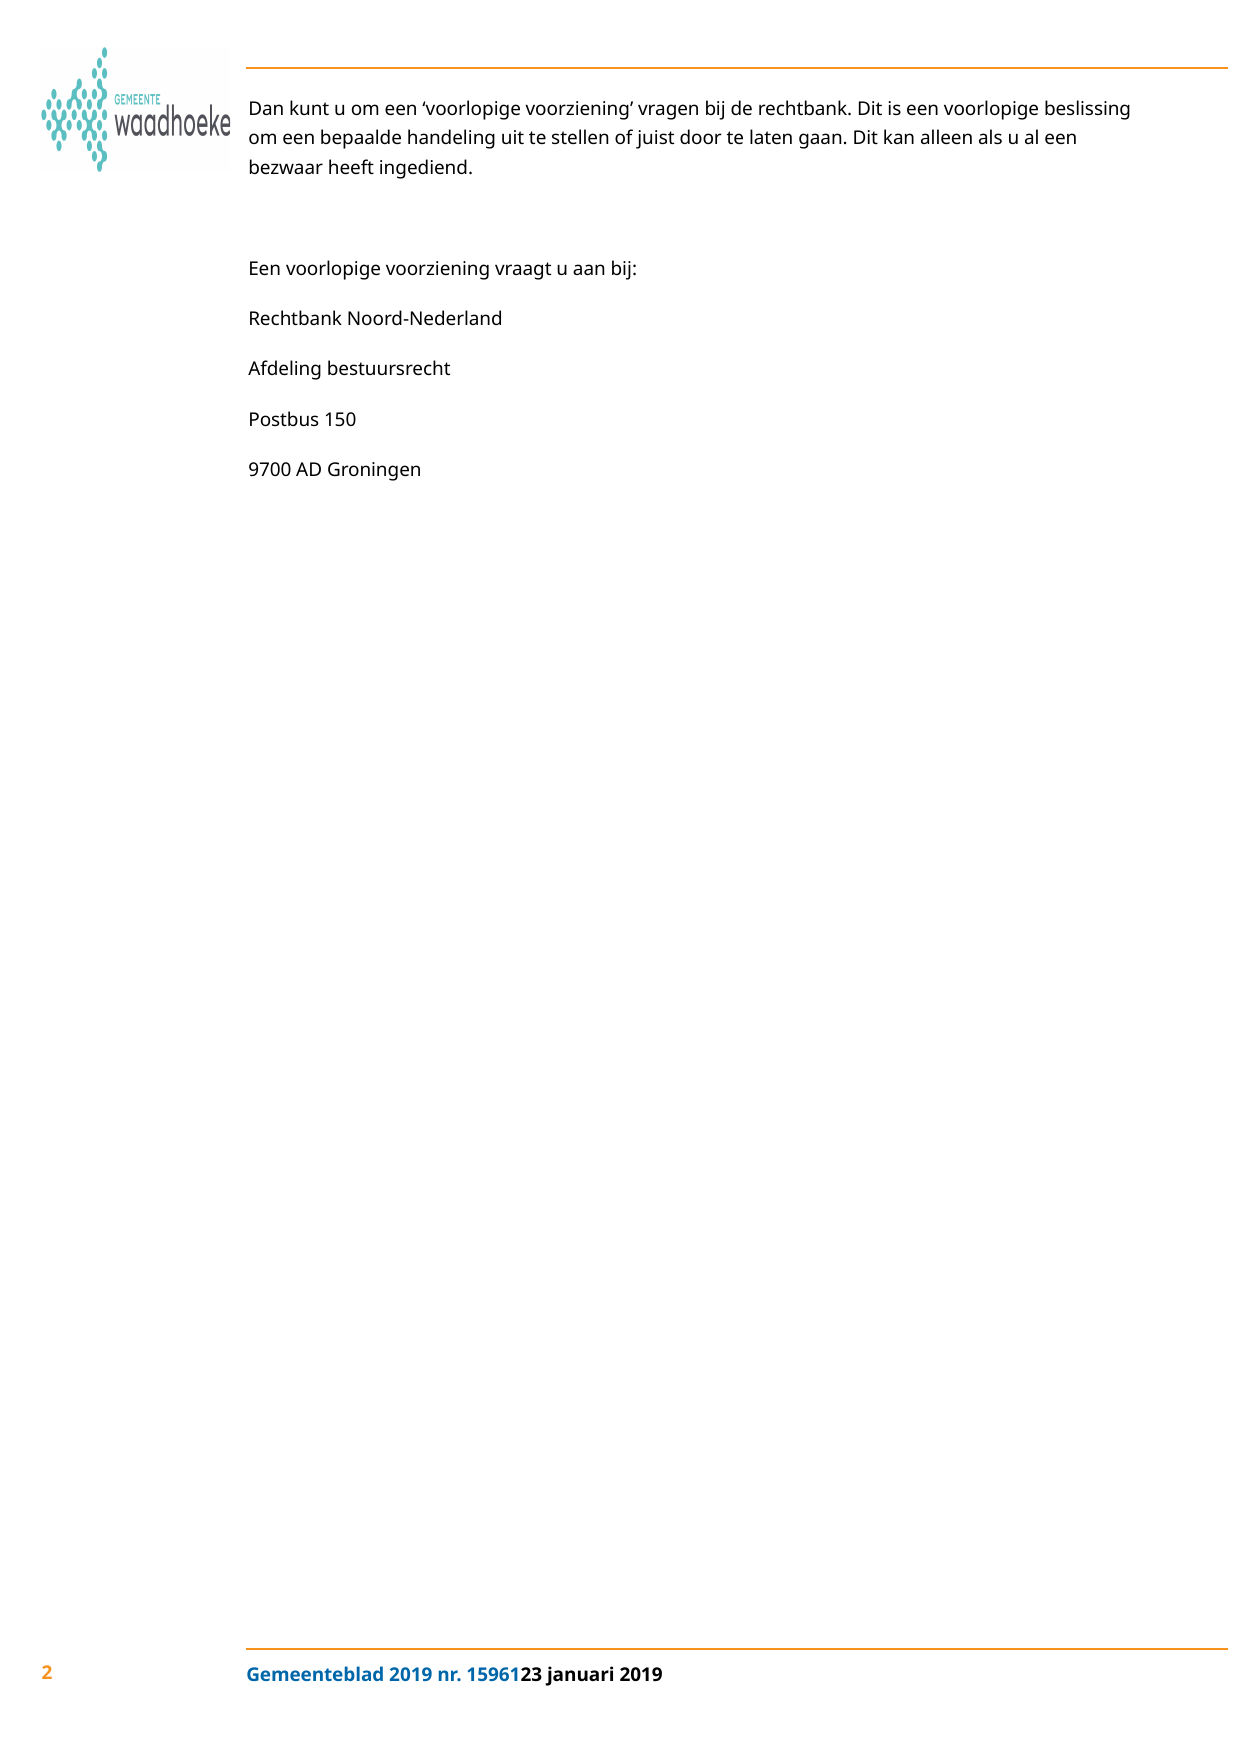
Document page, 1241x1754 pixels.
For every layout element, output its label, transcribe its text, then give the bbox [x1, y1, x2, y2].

text 9700 AD Groningen [248, 456, 1152, 482]
picture [41, 47, 231, 172]
text Postbus 150 [248, 406, 1152, 432]
text Rechtbank Noord-Nederland [248, 305, 1152, 331]
text Een voorlopige voorziening vraagt u aan bij: [248, 255, 1152, 281]
text Afdeling bestuursrecht [248, 356, 1152, 381]
text Dan kunt u om een ‘voorlopige voorziening’ vragen bij de rechtbank. Dit is een voorlopige beslissing om een bepaalde handeling uit te stellen of juist door te laten gaan. Dit kan alleen als u al een bezwaar heeft ingediend. [248, 95, 1152, 180]
